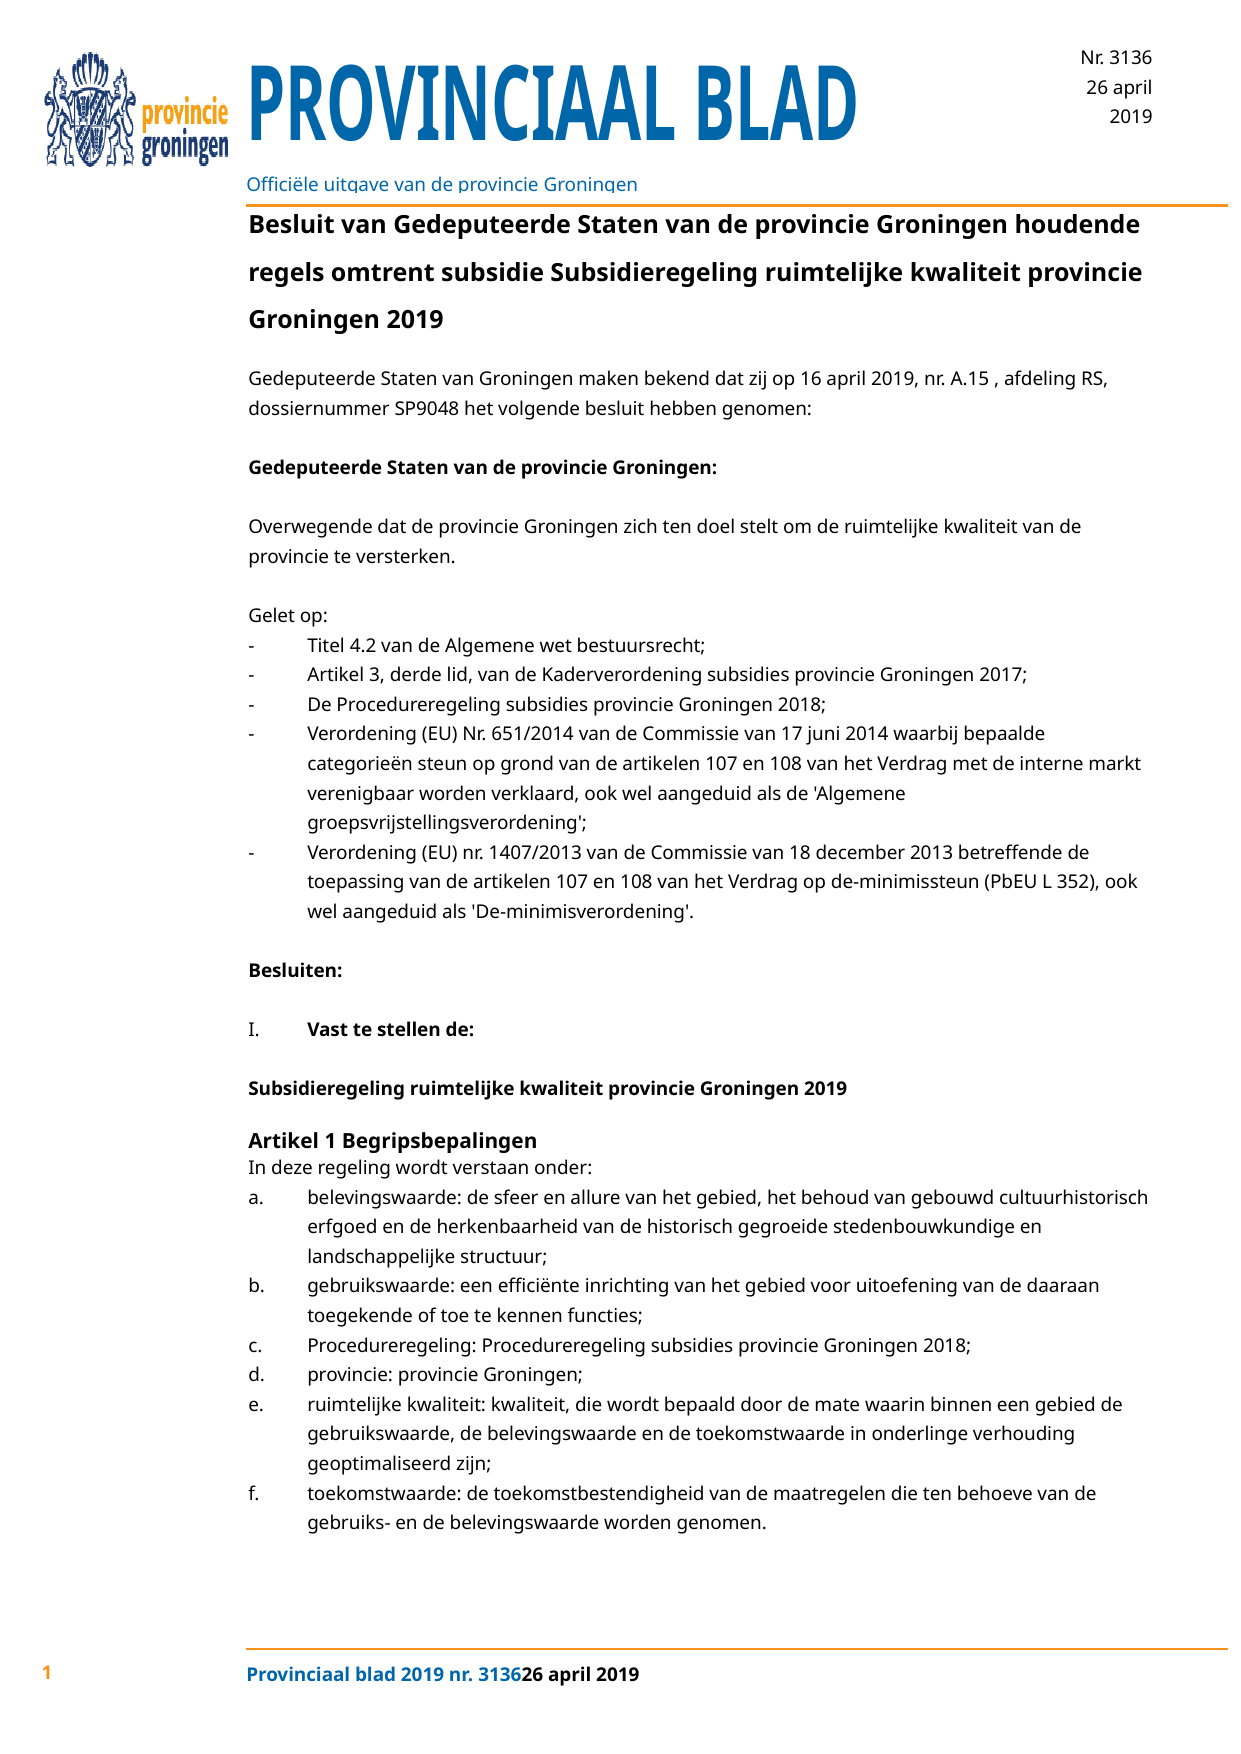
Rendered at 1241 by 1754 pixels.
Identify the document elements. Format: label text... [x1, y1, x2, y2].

list Artikel 3, derde lid, van de Kaderverordening subsidies provincie Groningen 2017; [248, 661, 1152, 687]
text Artikel 1 Begripsbepalingen [248, 1126, 1152, 1154]
text Besluiten: [248, 957, 1152, 983]
text In deze regeling wordt verstaan onder: [248, 1154, 1152, 1180]
list Verordening (EU) nr. 1407/2013 van de Commissie van 18 december 2013 betreffende de toepassing van de artikelen 107 en 108 van het Verdrag op de-minimissteun (PbEU L 352), ook wel aangeduid als 'De-minimisverordening'. [248, 839, 1152, 924]
text Gedeputeerde Staten van de provincie Groningen: [248, 454, 1152, 480]
text Overwegende dat de provincie Groningen zich ten doel stelt om de ruimtelijke kwaliteit van de provincie te versterken. [248, 513, 1152, 569]
picture [41, 47, 231, 172]
list Verordening (EU) Nr. 651/2014 van de Commissie van 17 juni 2014 waarbij bepaalde categorieën steun op grond van de artikelen 107 en 108 van het Verdrag met de interne markt verenigbaar worden verklaard, ook wel aangeduid als de 'Algemene groepsvrijstellingsverordening'; [248, 721, 1152, 835]
text Subsidieregeling ruimtelijke kwaliteit provincie Groningen 2019 [248, 1076, 1152, 1101]
list De Procedureregeling subsidies provincie Groningen 2018; [248, 691, 1152, 717]
list ruimtelijke kwaliteit: kwaliteit, die wordt bepaald door de mate waarin binnen een gebied de gebruikswaarde, de belevingswaarde en de toekomstwaarde in onderlinge verhouding geoptimaliseerd zijn; [248, 1391, 1152, 1476]
list Vast te stellen de: [248, 1016, 1152, 1042]
text Gelet op: [248, 602, 1152, 628]
list provincie: provincie Groningen; [248, 1361, 1152, 1387]
list Procedureregeling: Procedureregeling subsidies provincie Groningen 2018; [248, 1332, 1152, 1358]
list toekomstwaarde: de toekomstbestendigheid van de maatregelen die ten behoeve van de gebruiks- en de belevingswaarde worden genomen. [248, 1480, 1152, 1535]
list Titel 4.2 van de Algemene wet bestuursrecht; [248, 632, 1152, 657]
text Besluit van Gedeputeerde Staten van de provincie Groningen houdende regels omtrent subsidie Subsidieregeling ruimtelijke kwaliteit provincie Groningen 2019 [248, 207, 1152, 336]
list gebruikswaarde: een efficiënte inrichting van het gebied voor uitoefening van de daaraan toegekende of toe te kennen functies; [248, 1273, 1152, 1328]
text Gedeputeerde Staten van Groningen maken bekend dat zij op 16 april 2019, nr. A.15 , afdeling RS, dossiernummer SP9048 het volgende besluit hebben genomen: [248, 366, 1152, 421]
list belevingswaarde: de sfeer en allure van het gebied, het behoud van gebouwd cultuurhistorisch erfgoed en de herkenbaarheid van de historisch gegroeide stedenbouwkundige en landschappelijke structuur; [248, 1184, 1152, 1269]
